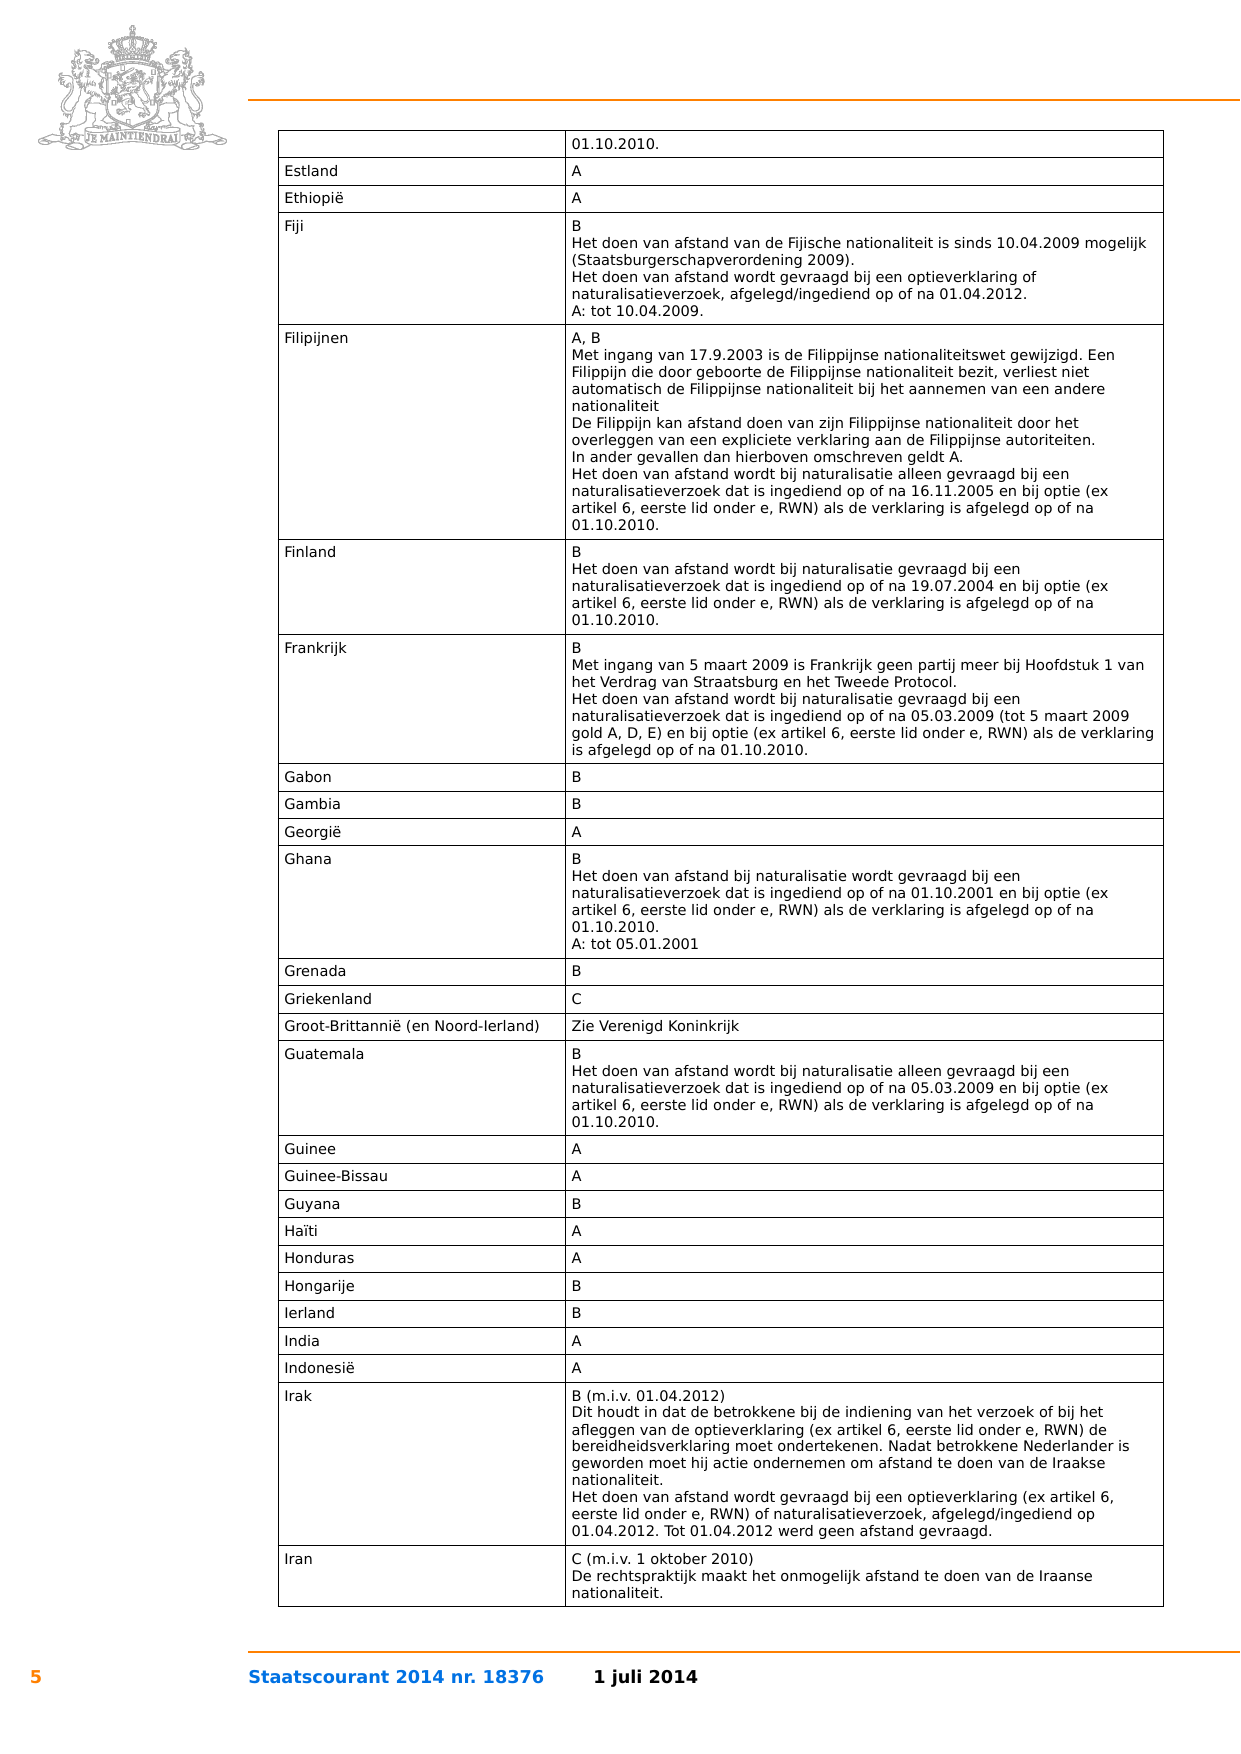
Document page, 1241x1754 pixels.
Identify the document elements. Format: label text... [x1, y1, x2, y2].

table_cell Haïti [279, 1218, 565, 1245]
table_cell Frankrijk [279, 635, 565, 763]
table_cell Estland [279, 158, 565, 185]
table_cell A [566, 819, 1163, 845]
table_cell Iran [279, 1546, 565, 1606]
table_cell Groot-Brittannië (en Noord-Ierland) [279, 1014, 565, 1040]
table_cell [279, 131, 565, 157]
table_cell B [566, 1273, 1163, 1299]
table_cell B (m.i.v. 01.04.2012) Dit houdt in dat de betrokkene bij de indiening van het verzoek of bij het afleggen van de optieverklaring (ex artikel 6, eerste lid onder e, RWN) de bereidheidsverklaring moet ondertekenen. Nadat betrokkene Nederlander is geworden moet hij actie ondernemen om afstand te doen van de Iraakse nationaliteit. Het doen van afstand wordt gevraagd bij een optieverklaring (ex artikel 6, eerste lid onder e, RWN) of naturalisatieverzoek, afgelegd/ingediend op 01.04.2012. Tot 01.04.2012 werd geen afstand gevraagd. [566, 1383, 1163, 1545]
table_cell A [566, 186, 1163, 212]
table_cell Georgië [279, 819, 565, 845]
table_cell Hongarije [279, 1273, 565, 1299]
table_cell A, B Met ingang van 17.9.2003 is de Filippijnse nationaliteitswet gewijzigd. Een Filippijn die door geboorte de Filippijnse nationaliteit bezit, verliest niet automatisch de Filippijnse nationaliteit bij het aannemen van een andere nationaliteit De Filippijn kan afstand doen van zijn Filippijnse nationaliteit door het overleggen van een expliciete verklaring aan de Filippijnse autoriteiten. In ander gevallen dan hierboven omschreven geldt A. Het doen van afstand wordt bij naturalisatie alleen gevraagd bij een naturalisatieverzoek dat is ingediend op of na 16.11.2005 en bij optie (ex artikel 6, eerste lid onder e, RWN) als de verklaring is afgelegd op of na 01.10.2010. [566, 325, 1163, 538]
table_cell Guinee-Bissau [279, 1164, 565, 1190]
table_cell B Het doen van afstand bij naturalisatie wordt gevraagd bij een naturalisatieverzoek dat is ingediend op of na 01.10.2001 en bij optie (ex artikel 6, eerste lid onder e, RWN) als de verklaring is afgelegd op of na 01.10.2010. A: tot 05.01.2001 [566, 846, 1163, 958]
table_cell B [566, 1301, 1163, 1327]
table_cell Gabon [279, 764, 565, 791]
table_cell Fiji [279, 213, 565, 324]
table_cell Guatemala [279, 1041, 565, 1135]
table_cell Ierland [279, 1301, 565, 1327]
table_cell Ethiopië [279, 186, 565, 212]
picture [38, 25, 227, 150]
table_cell Honduras [279, 1246, 565, 1272]
table_cell Irak [279, 1383, 565, 1545]
table_cell A [566, 1136, 1163, 1162]
table_cell B Het doen van afstand wordt bij naturalisatie alleen gevraagd bij een naturalisatieverzoek dat is ingediend op of na 05.03.2009 en bij optie (ex artikel 6, eerste lid onder e, RWN) als de verklaring is afgelegd op of na 01.10.2010. [566, 1041, 1163, 1135]
table_cell A [566, 1246, 1163, 1272]
table_cell C [566, 986, 1163, 1012]
table_cell Indonesië [279, 1355, 565, 1382]
table_cell B [566, 1191, 1163, 1217]
table_cell B [566, 764, 1163, 791]
table_cell B [566, 959, 1163, 985]
table_cell Guyana [279, 1191, 565, 1217]
table_cell A [566, 1328, 1163, 1354]
table_cell Griekenland [279, 986, 565, 1012]
table_cell Zie Verenigd Koninkrijk [566, 1014, 1163, 1040]
table_cell Guinee [279, 1136, 565, 1162]
table_cell Ghana [279, 846, 565, 958]
table_cell B [566, 792, 1163, 818]
table_cell Gambia [279, 792, 565, 818]
table_cell 01.10.2010. [566, 131, 1163, 157]
table_cell A [566, 1164, 1163, 1190]
table_cell A [566, 1355, 1163, 1382]
table_cell A [566, 1218, 1163, 1245]
table_cell Filipijnen [279, 325, 565, 538]
table_cell India [279, 1328, 565, 1354]
table_cell Grenada [279, 959, 565, 985]
table_cell B Met ingang van 5 maart 2009 is Frankrijk geen partij meer bij Hoofdstuk 1 van het Verdrag van Straatsburg en het Tweede Protocol. Het doen van afstand wordt bij naturalisatie gevraagd bij een naturalisatieverzoek dat is ingediend op of na 05.03.2009 (tot 5 maart 2009 gold A, D, E) en bij optie (ex artikel 6, eerste lid onder e, RWN) als de verklaring is afgelegd op of na 01.10.2010. [566, 635, 1163, 763]
table_cell B Het doen van afstand van de Fijische nationaliteit is sinds 10.04.2009 mogelijk (Staatsburgerschapverordening 2009). Het doen van afstand wordt gevraagd bij een optieverklaring of naturalisatieverzoek, afgelegd/ingediend op of na 01.04.2012. A: tot 10.04.2009. [566, 213, 1163, 324]
table_cell A [566, 158, 1163, 185]
table_cell Finland [279, 540, 565, 634]
table_cell B Het doen van afstand wordt bij naturalisatie gevraagd bij een naturalisatieverzoek dat is ingediend op of na 19.07.2004 en bij optie (ex artikel 6, eerste lid onder e, RWN) als de verklaring is afgelegd op of na 01.10.2010. [566, 540, 1163, 634]
table_cell C (m.i.v. 1 oktober 2010) De rechtspraktijk maakt het onmogelijk afstand te doen van de Iraanse nationaliteit. [566, 1546, 1163, 1606]
